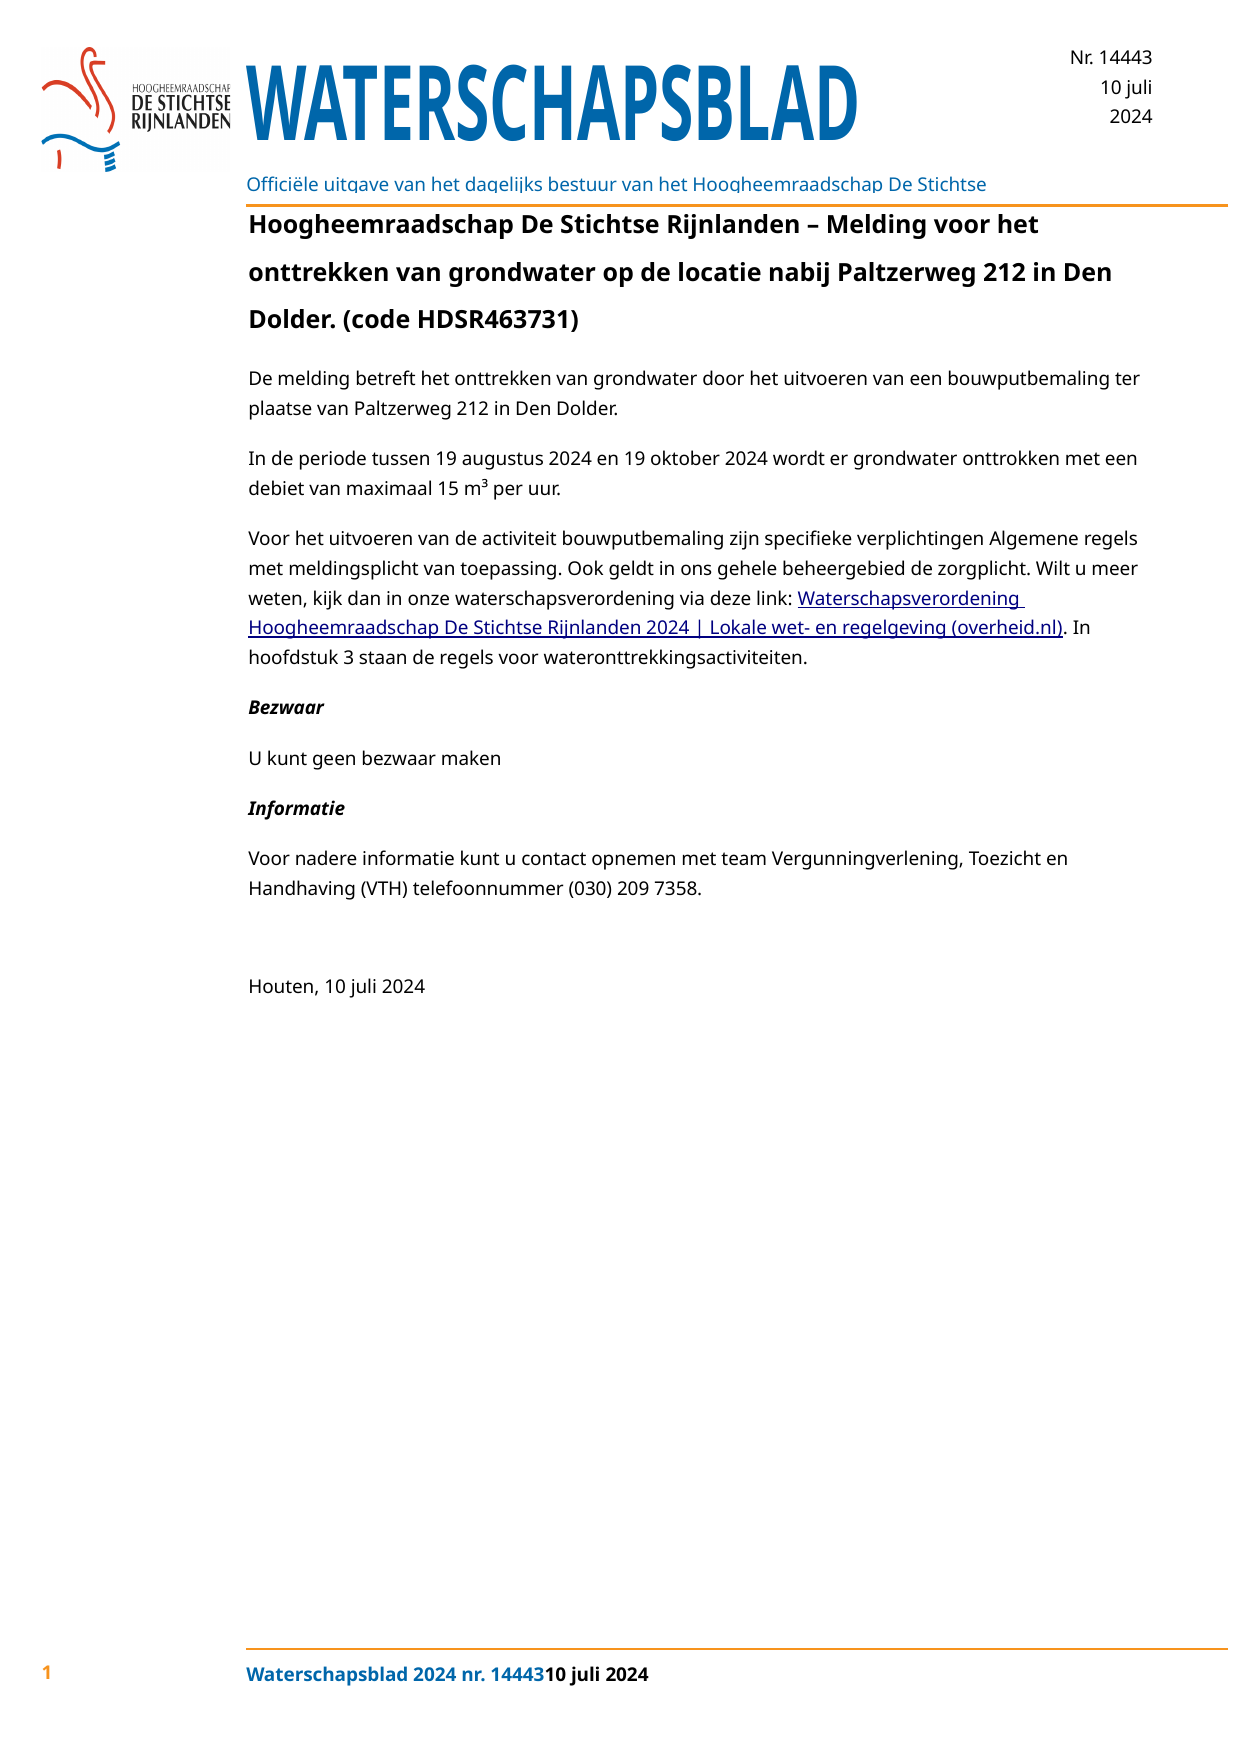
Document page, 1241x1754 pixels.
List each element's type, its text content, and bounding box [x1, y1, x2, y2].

picture [41, 47, 231, 172]
text U kunt geen bezwaar maken [248, 745, 1152, 770]
text In de periode tussen 19 augustus 2024 en 19 oktober 2024 wordt er grondwater onttrokken met een debiet van maximaal 15 m³ per uur. [248, 446, 1152, 501]
text Informatie [248, 795, 1152, 821]
text Bezwaar [248, 694, 1152, 720]
text Voor nadere informatie kunt u contact opnemen met team Vergunningverlening, Toezicht en Handhaving (VTH) telefoonnummer (030) 209 7358. [248, 846, 1152, 901]
text Hoogheemraadschap De Stichtse Rijnlanden – Melding voor het onttrekken van grondwater op de locatie nabij Paltzerweg 212 in Den Dolder. (code HDSR463731) [248, 207, 1152, 336]
text Houten, 10 juli 2024 [248, 973, 1152, 999]
text De melding betreft het onttrekken van grondwater door het uitvoeren van een bouwputbemaling ter plaatse van Paltzerweg 212 in Den Dolder. [248, 366, 1152, 421]
text Voor het uitvoeren van de activiteit bouwputbemaling zijn specifieke verplichtingen Algemene regels met meldingsplicht van toepassing. Ook geldt in ons gehele beheergebied de zorgplicht. Wilt u meer weten, kijk dan in onze waterschapsverordening via deze link: Waterschapsverordening Hoogheemraadschap De Stichtse Rijnlanden 2024 | Lokale wet- en regelgeving (overheid.nl). In hoofdstuk 3 staan de regels voor wateronttrekkingsactiviteiten. [248, 526, 1152, 669]
